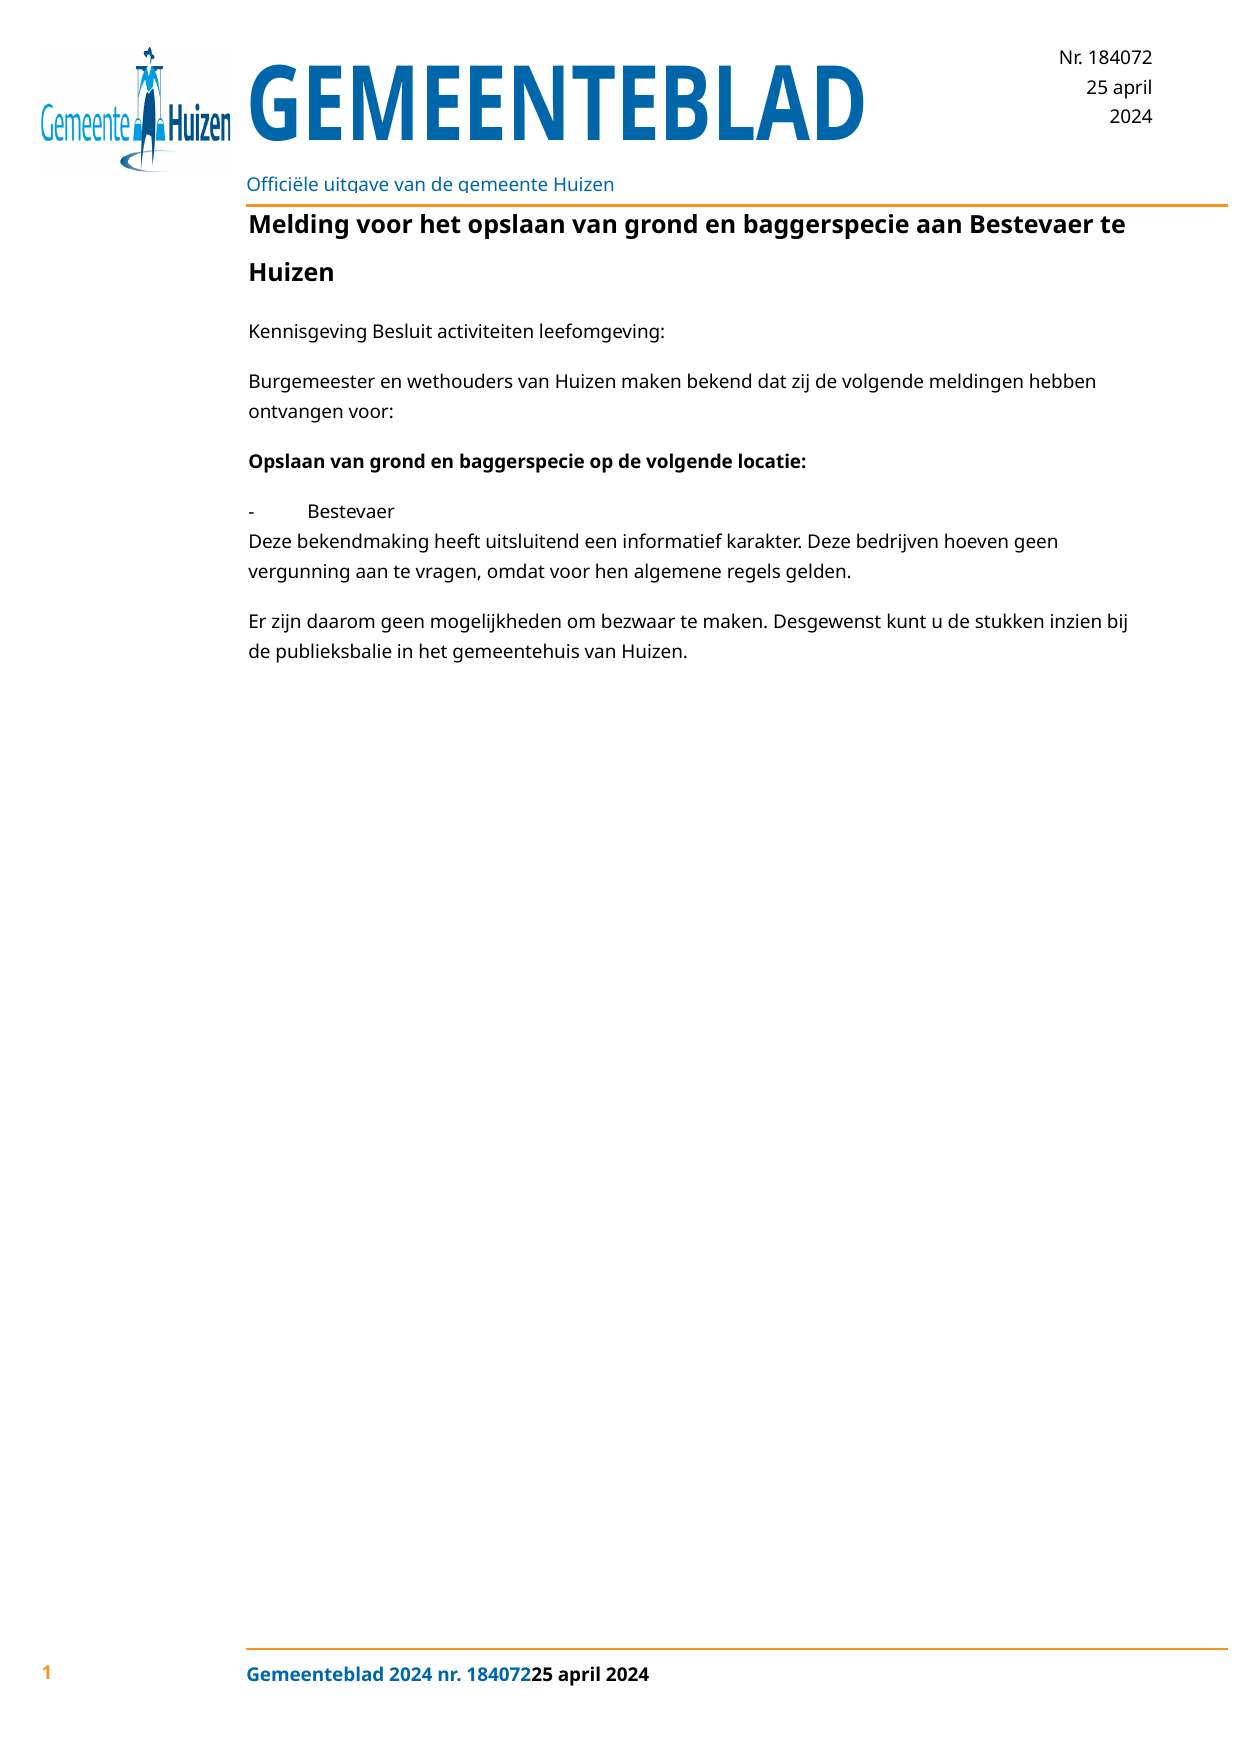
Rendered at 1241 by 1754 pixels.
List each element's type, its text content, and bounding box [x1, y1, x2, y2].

text Opslaan van grond en baggerspecie op de volgende locatie: [248, 448, 1152, 474]
text Deze bekendmaking heeft uitsluitend een informatief karakter. Deze bedrijven hoeven geen vergunning aan te vragen, omdat voor hen algemene regels gelden. [248, 528, 1152, 584]
picture [41, 47, 231, 172]
text Kennisgeving Besluit activiteiten leefomgeving: [248, 318, 1152, 344]
list Bestevaer [248, 499, 1152, 524]
text Melding voor het opslaan van grond en baggerspecie aan Bestevaer te Huizen [248, 207, 1152, 288]
text Er zijn daarom geen mogelijkheden om bezwaar te maken. Desgewenst kunt u de stukken inzien bij de publieksbalie in het gemeentehuis van Huizen. [248, 608, 1152, 664]
text Burgemeester en wethouders van Huizen maken bekend dat zij de volgende meldingen hebben ontvangen voor: [248, 368, 1152, 424]
